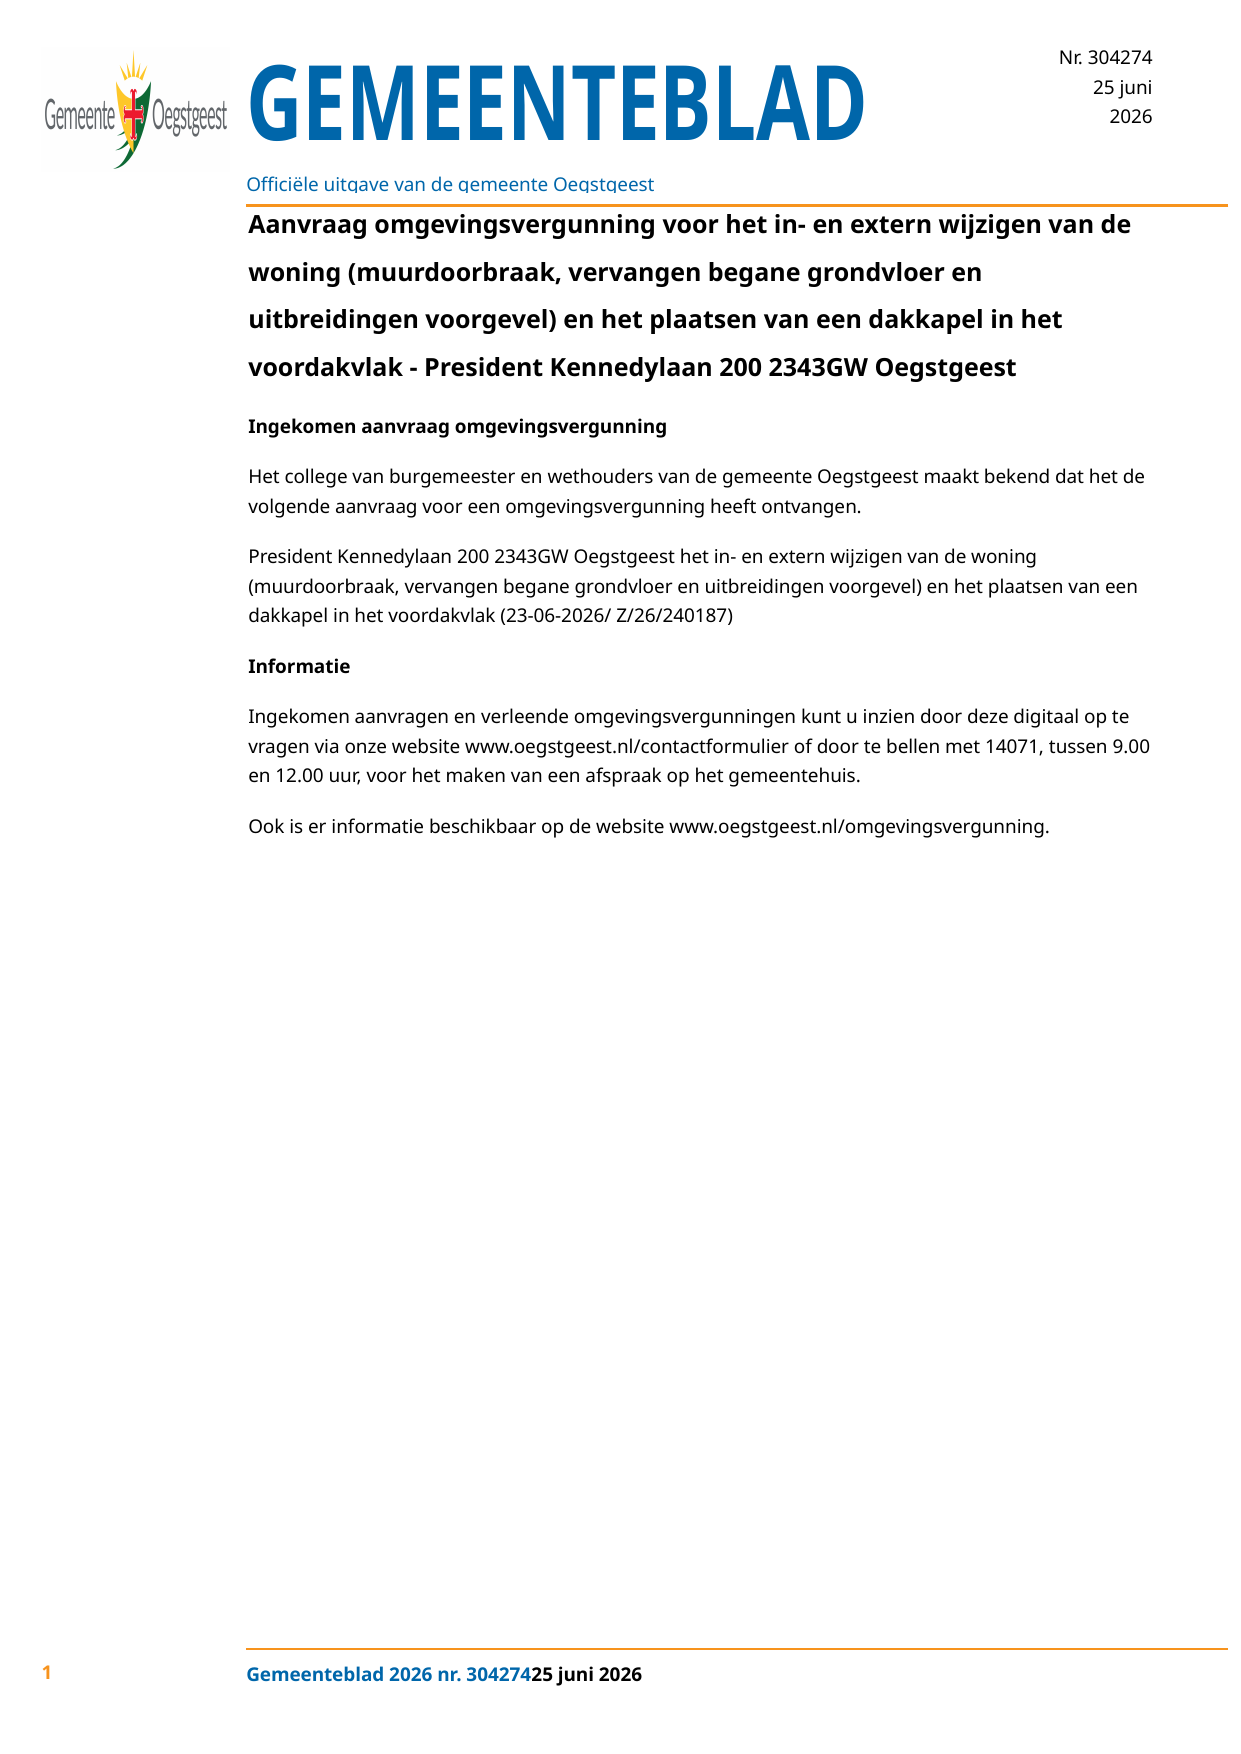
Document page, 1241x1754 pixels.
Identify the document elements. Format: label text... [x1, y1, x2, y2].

text Aanvraag omgevingsvergunning voor het in- en extern wijzigen van de woning (muurdoorbraak, vervangen begane grondvloer en uitbreidingen voorgevel) en het plaatsen van een dakkapel in het voordakvlak - President Kennedylaan 200 2343GW Oegstgeest [248, 207, 1152, 384]
text Het college van burgemeester en wethouders van de gemeente Oegstgeest maakt bekend dat het de volgende aanvraag voor een omgevingsvergunning heeft ontvangen. [248, 463, 1152, 519]
text Ook is er informatie beschikbaar op de website www.oegstgeest.nl/omgevingsvergunning. [248, 813, 1152, 839]
picture [41, 47, 231, 172]
text Ingekomen aanvraag omgevingsvergunning [248, 413, 1152, 439]
text Ingekomen aanvragen en verleende omgevingsvergunningen kunt u inzien door deze digitaal op te vragen via onze website www.oegstgeest.nl/contactformulier of door te bellen met 14071, tussen 9.00 en 12.00 uur, voor het maken van een afspraak op het gemeentehuis. [248, 703, 1152, 788]
text President Kennedylaan 200 2343GW Oegstgeest het in- en extern wijzigen van de woning (muurdoorbraak, vervangen begane grondvloer en uitbreidingen voorgevel) en het plaatsen van een dakkapel in het voordakvlak (23-06-2026/ Z/26/240187) [248, 543, 1152, 628]
text Informatie [248, 653, 1152, 679]
